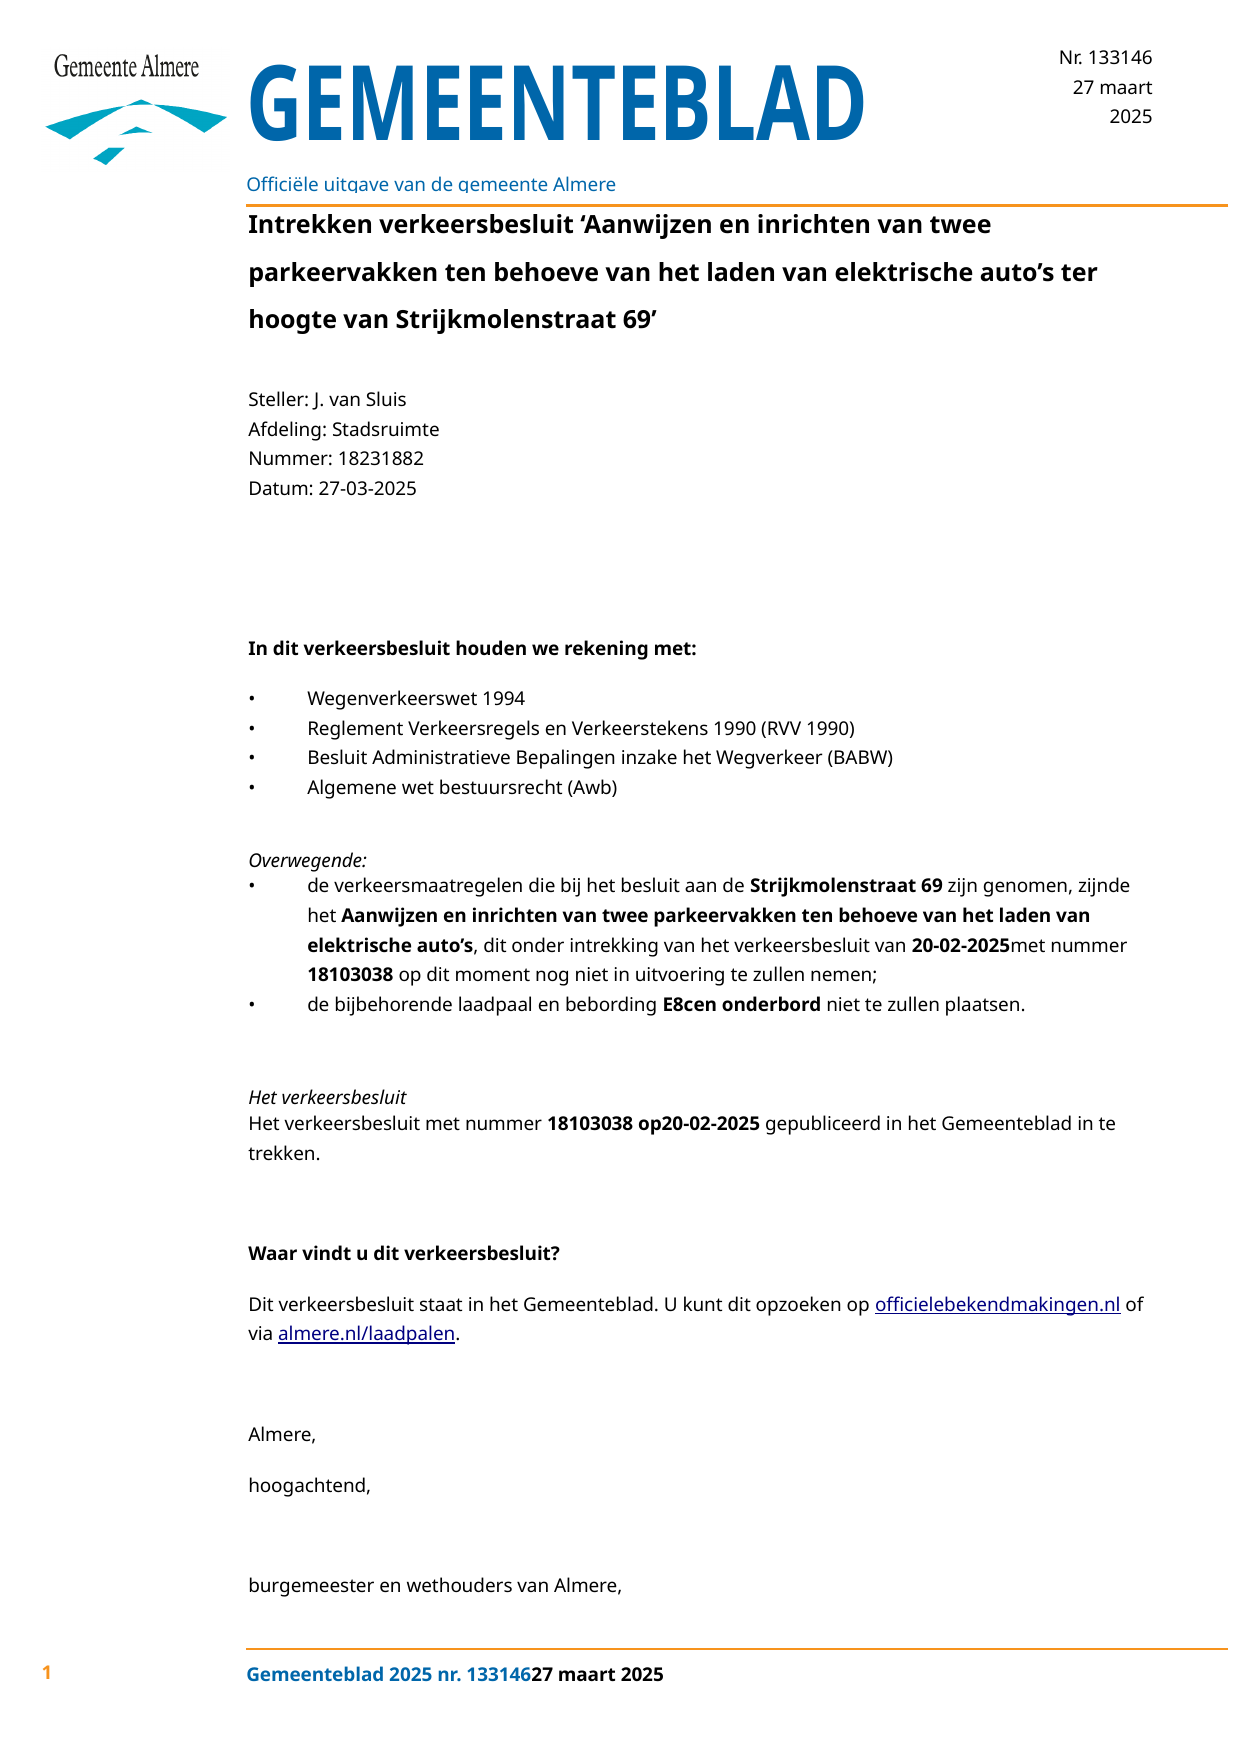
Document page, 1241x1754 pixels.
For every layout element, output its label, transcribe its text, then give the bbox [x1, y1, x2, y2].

text Intrekken verkeersbesluit ‘Aanwijzen en inrichten van twee parkeervakken ten behoeve van het laden van elektrische auto’s ter hoogte van Strijkmolenstraat 69’ [248, 207, 1152, 336]
list de verkeersmaatregelen die bij het besluit aan de Strijkmolenstraat 69 zijn genomen, zijnde het Aanwijzen en inrichten van twee parkeervakken ten behoeve van het laden van elektrische auto’s, dit onder intrekking van het verkeersbesluit van 20-02-2025met nummer 18103038 op dit moment nog niet in uitvoering te zullen nemen; [248, 873, 1152, 987]
list Algemene wet bestuursrecht (Awb) [248, 774, 1152, 800]
text Afdeling: Stadsruimte [248, 416, 1152, 442]
text Datum: 27-03-2025 [248, 475, 1152, 501]
picture [41, 47, 231, 172]
text hoogachtend, [248, 1472, 1152, 1498]
text burgemeester en wethouders van Almere, [248, 1573, 1152, 1598]
list Reglement Verkeersregels en Verkeerstekens 1990 (RVV 1990) [248, 715, 1152, 741]
list Besluit Administratieve Bepalingen inzake het Wegverkeer (BABW) [248, 744, 1152, 770]
text Het verkeersbesluit [248, 1084, 1152, 1110]
text Het verkeersbesluit met nummer 18103038 op20-02-2025 gepubliceerd in het Gemeenteblad in te trekken. [248, 1110, 1152, 1166]
text Overwegende: [248, 847, 1152, 873]
text Dit verkeersbesluit staat in het Gemeenteblad. U kunt dit opzoeken op officielebekendmakingen.nl of via almere.nl/laadpalen. [248, 1291, 1152, 1346]
text Almere, [248, 1421, 1152, 1447]
text Nummer: 18231882 [248, 445, 1152, 471]
text Steller: J. van Sluis [248, 386, 1152, 412]
text Waar vindt u dit verkeersbesluit? [248, 1241, 1152, 1266]
list Wegenverkeerswet 1994 [248, 685, 1152, 711]
text In dit verkeersbesluit houden we rekening met: [248, 635, 1152, 661]
list de bijbehorende laadpaal en bebording E8cen onderbord niet te zullen plaatsen. [248, 991, 1152, 1017]
